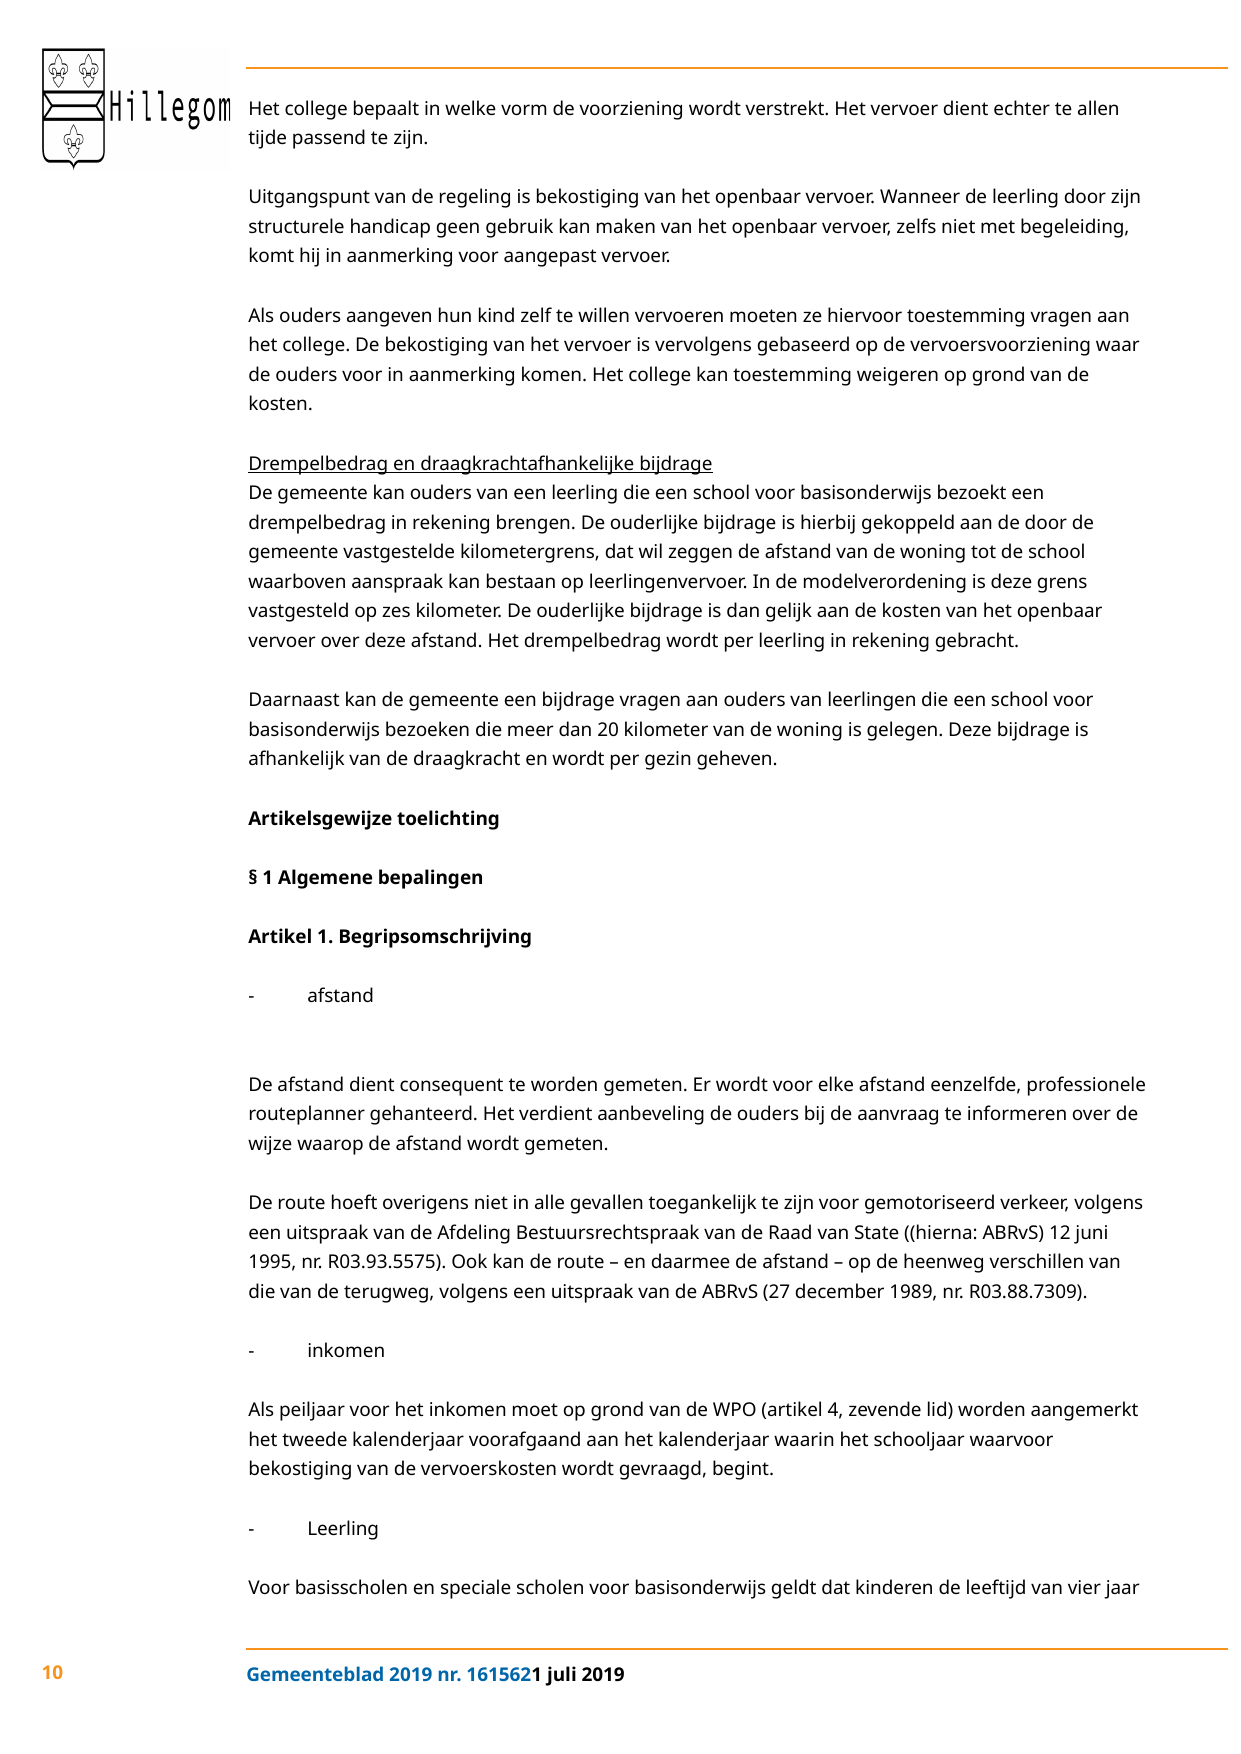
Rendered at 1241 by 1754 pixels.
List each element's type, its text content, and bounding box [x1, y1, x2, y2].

text De afstand dient consequent te worden gemeten. Er wordt voor elke afstand eenzelfde, professionele routeplanner gehanteerd. Het verdient aanbeveling de ouders bij de aanvraag te informeren over de wijze waarop de afstand wordt gemeten. [248, 1071, 1152, 1156]
text Daarnaast kan de gemeente een bijdrage vragen aan ouders van leerlingen die een school voor basisonderwijs bezoeken die meer dan 20 kilometer van de woning is gelegen. Deze bijdrage is afhankelijk van de draagkracht en wordt per gezin geheven. [248, 686, 1152, 771]
text Uitgangspunt van de regeling is bekostiging van het openbaar vervoer. Wanneer de leerling door zijn structurele handicap geen gebruik kan maken van het openbaar vervoer, zelfs niet met begeleiding, komt hij in aanmerking voor aangepast vervoer. [248, 183, 1152, 268]
list afstand [248, 982, 1152, 1008]
picture [41, 47, 231, 172]
text Voor basisscholen en speciale scholen voor basisonderwijs geldt dat kinderen de leeftijd van vier jaar [248, 1574, 1152, 1600]
text Als ouders aangeven hun kind zelf te willen vervoeren moeten ze hiervoor toestemming vragen aan het college. De bekostiging van het vervoer is vervolgens gebaseerd op de vervoersvoorziening waar de ouders voor in aanmerking komen. Het college kan toestemming weigeren op grond van de kosten. [248, 302, 1152, 416]
text § 1 Algemene bepalingen [248, 864, 1152, 890]
list inkomen [248, 1337, 1152, 1363]
text Artikelsgewijze toelichting [248, 805, 1152, 831]
list Leerling [248, 1515, 1152, 1541]
text Artikel 1. Begripsomschrijving [248, 923, 1152, 949]
text Als peiljaar voor het inkomen moet op grond van de WPO (artikel 4, zevende lid) worden aangemerkt het tweede kalenderjaar voorafgaand aan het kalenderjaar waarin het schooljaar waarvoor bekostiging van de vervoerskosten wordt gevraagd, begint. [248, 1396, 1152, 1481]
text Drempelbedrag en draagkrachtafhankelijke bijdrage [248, 450, 1152, 476]
text Het college bepaalt in welke vorm de voorziening wordt verstrekt. Het vervoer dient echter te allen tijde passend te zijn. [248, 95, 1152, 150]
text De route hoeft overigens niet in alle gevallen toegankelijk te zijn voor gemotoriseerd verkeer, volgens een uitspraak van de Afdeling Bestuursrechtspraak van de Raad van State ((hierna: ABRvS) 12 juni 1995, nr. R03.93.5575). Ook kan de route – en daarmee de afstand – op de heenweg verschillen van die van de terugweg, volgens een uitspraak van de ABRvS (27 december 1989, nr. R03.88.7309). [248, 1189, 1152, 1304]
text De gemeente kan ouders van een leerling die een school voor basisonderwijs bezoekt een drempelbedrag in rekening brengen. De ouderlijke bijdrage is hierbij gekoppeld aan de door de gemeente vastgestelde kilometergrens, dat wil zeggen de afstand van de woning tot de school waarboven aanspraak kan bestaan op leerlingenvervoer. In de modelverordening is deze grens vastgesteld op zes kilometer. De ouderlijke bijdrage is dan gelijk aan de kosten van het openbaar vervoer over deze afstand. Het drempelbedrag wordt per leerling in rekening gebracht. [248, 479, 1152, 653]
